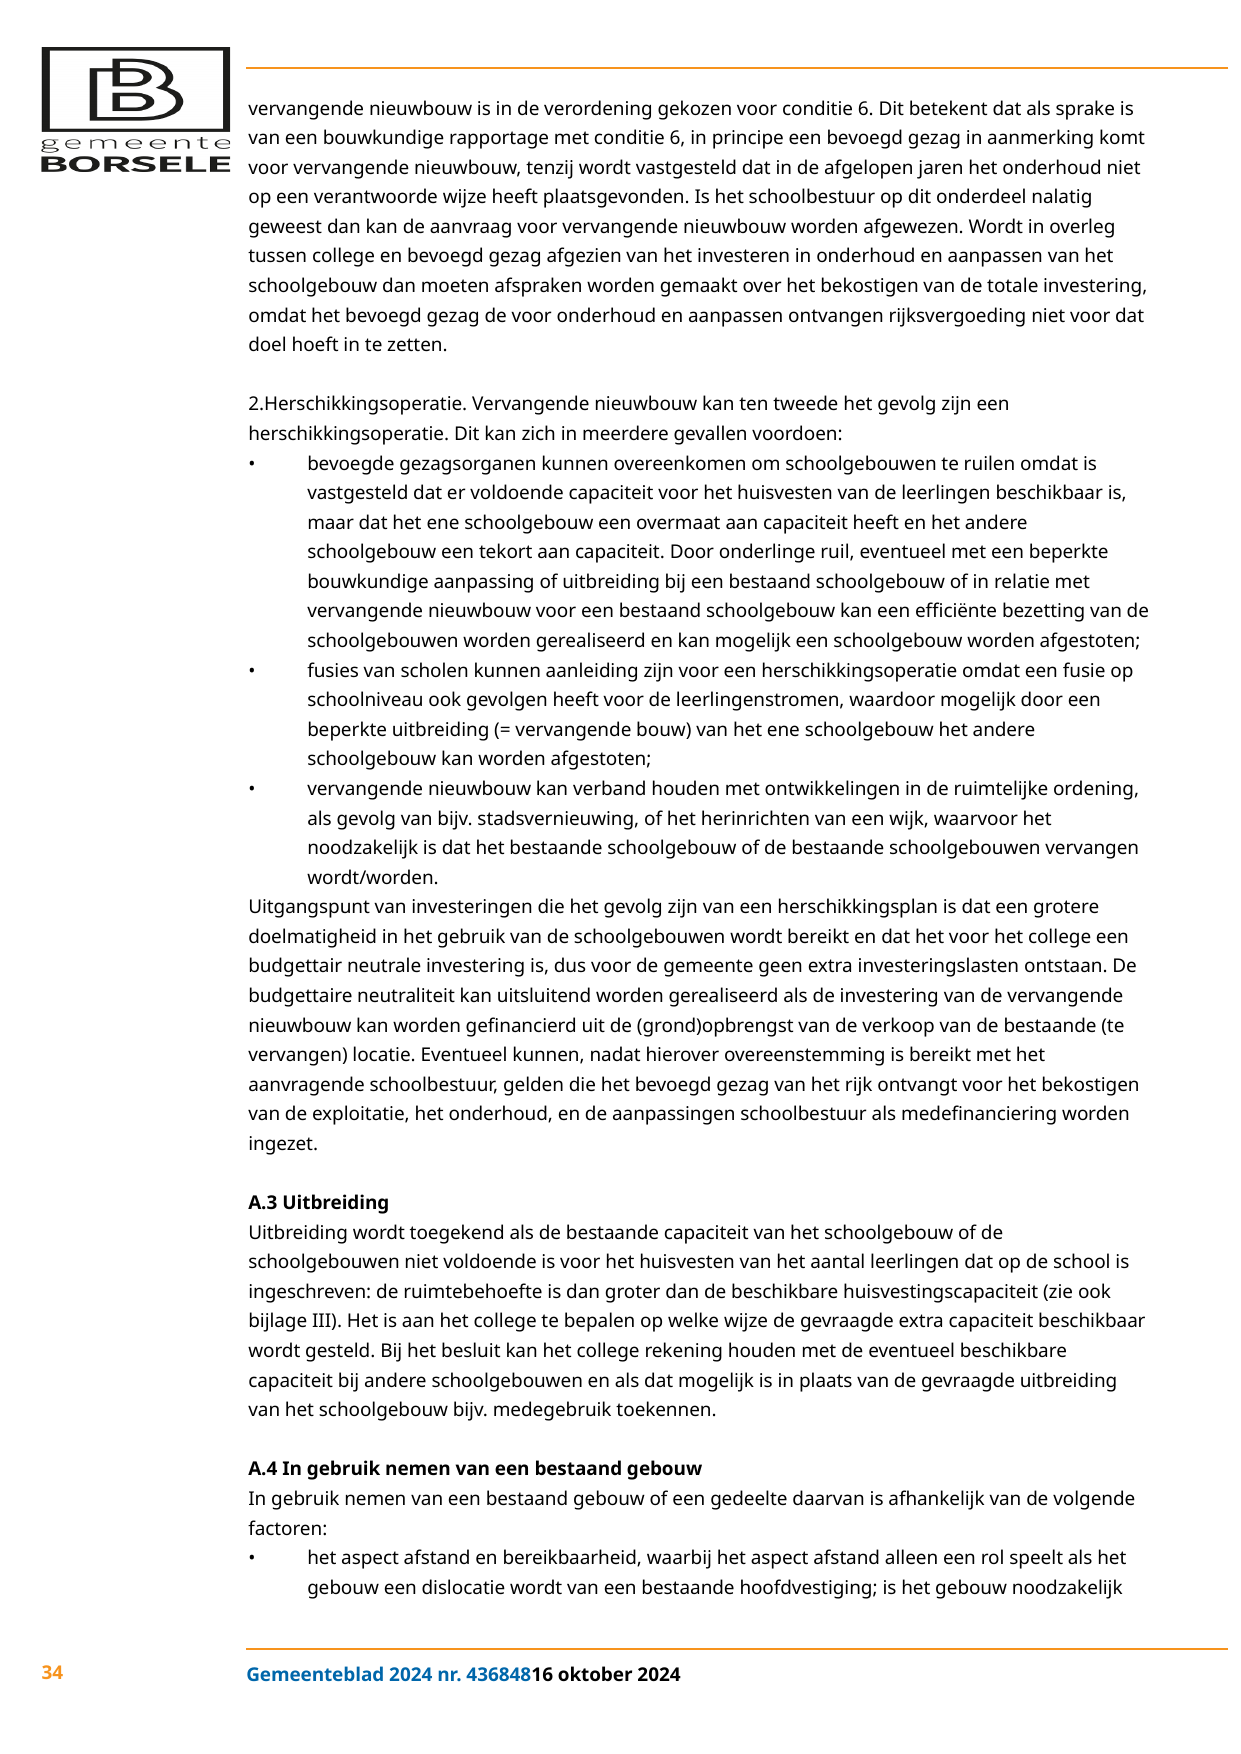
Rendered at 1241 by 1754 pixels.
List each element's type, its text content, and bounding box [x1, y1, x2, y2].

text vervangende nieuwbouw is in de verordening gekozen voor conditie 6. Dit betekent dat als sprake is van een bouwkundige rapportage met conditie 6, in principe een bevoegd gezag in aanmerking komt voor vervangende nieuwbouw, tenzij wordt vastgesteld dat in de afgelopen jaren het onderhoud niet op een verantwoorde wijze heeft plaatsgevonden. Is het schoolbestuur op dit onderdeel nalatig geweest dan kan de aanvraag voor vervangende nieuwbouw worden afgewezen. Wordt in overleg tussen college en bevoegd gezag afgezien van het investeren in onderhoud en aanpassen van het schoolgebouw dan moeten afspraken worden gemaakt over het bekostigen van de totale investering, omdat het bevoegd gezag de voor onderhoud en aanpassen ontvangen rijksvergoeding niet voor dat doel hoeft in te zetten. [248, 95, 1152, 357]
text A.3 Uitbreiding [248, 1189, 1152, 1215]
picture [41, 47, 231, 172]
text A.4 In gebruik nemen van een bestaand gebouw [248, 1456, 1152, 1481]
list het aspect afstand en bereikbaarheid, waarbij het aspect afstand alleen een rol speelt als het gebouw een dislocatie wordt van een bestaande hoofdvestiging; is het gebouw noodzakelijk [248, 1544, 1152, 1600]
list bevoegde gezagsorganen kunnen overeenkomen om schoolgebouwen te ruilen omdat is vastgesteld dat er voldoende capaciteit voor het huisvesten van de leerlingen beschikbaar is, maar dat het ene schoolgebouw een overmaat aan capaciteit heeft en het andere schoolgebouw een tekort aan capaciteit. Door onderlinge ruil, eventueel met een beperkte bouwkundige aanpassing of uitbreiding bij een bestaand schoolgebouw of in relatie met vervangende nieuwbouw voor een bestaand schoolgebouw kan een efficiënte bezetting van de schoolgebouwen worden gerealiseerd en kan mogelijk een schoolgebouw worden afgestoten; [248, 450, 1152, 653]
list fusies van scholen kunnen aanleiding zijn voor een herschikkingsoperatie omdat een fusie op schoolniveau ook gevolgen heeft voor de leerlingenstromen, waardoor mogelijk door een beperkte uitbreiding (= vervangende bouw) van het ene schoolgebouw het andere schoolgebouw kan worden afgestoten; [248, 657, 1152, 771]
text Uitgangspunt van investeringen die het gevolg zijn van een herschikkingsplan is dat een grotere doelmatigheid in het gebruik van de schoolgebouwen wordt bereikt en dat het voor het college een budgettair neutrale investering is, dus voor de gemeente geen extra investeringslasten ontstaan. De budgettaire neutraliteit kan uitsluitend worden gerealiseerd als de investering van de vervangende nieuwbouw kan worden gefinancierd uit de (grond)opbrengst van de verkoop van de bestaande (te vervangen) locatie. Eventueel kunnen, nadat hierover overeenstemming is bereikt met het aanvragende schoolbestuur, gelden die het bevoegd gezag van het rijk ontvangt voor het bekostigen van de exploitatie, het onderhoud, en de aanpassingen schoolbestuur als medefinanciering worden ingezet. [248, 893, 1152, 1156]
text Uitbreiding wordt toegekend als de bestaande capaciteit van het schoolgebouw of de schoolgebouwen niet voldoende is voor het huisvesten van het aantal leerlingen dat op de school is ingeschreven: de ruimtebehoefte is dan groter dan de beschikbare huisvestingscapaciteit (zie ook bijlage III). Het is aan het college te bepalen op welke wijze de gevraagde extra capaciteit beschikbaar wordt gesteld. Bij het besluit kan het college rekening houden met de eventueel beschikbare capaciteit bij andere schoolgebouwen en als dat mogelijk is in plaats van de gevraagde uitbreiding van het schoolgebouw bijv. medegebruik toekennen. [248, 1219, 1152, 1422]
text In gebruik nemen van een bestaand gebouw of een gedeelte daarvan is afhankelijk van de volgende factoren: [248, 1485, 1152, 1541]
text 2.Herschikkingsoperatie. Vervangende nieuwbouw kan ten tweede het gevolg zijn een herschikkingsoperatie. Dit kan zich in meerdere gevallen voordoen: [248, 391, 1152, 446]
list vervangende nieuwbouw kan verband houden met ontwikkelingen in de ruimtelijke ordening, als gevolg van bijv. stadsvernieuwing, of het herinrichten van een wijk, waarvoor het noodzakelijk is dat het bestaande schoolgebouw of de bestaande schoolgebouwen vervangen wordt/worden. [248, 775, 1152, 890]
